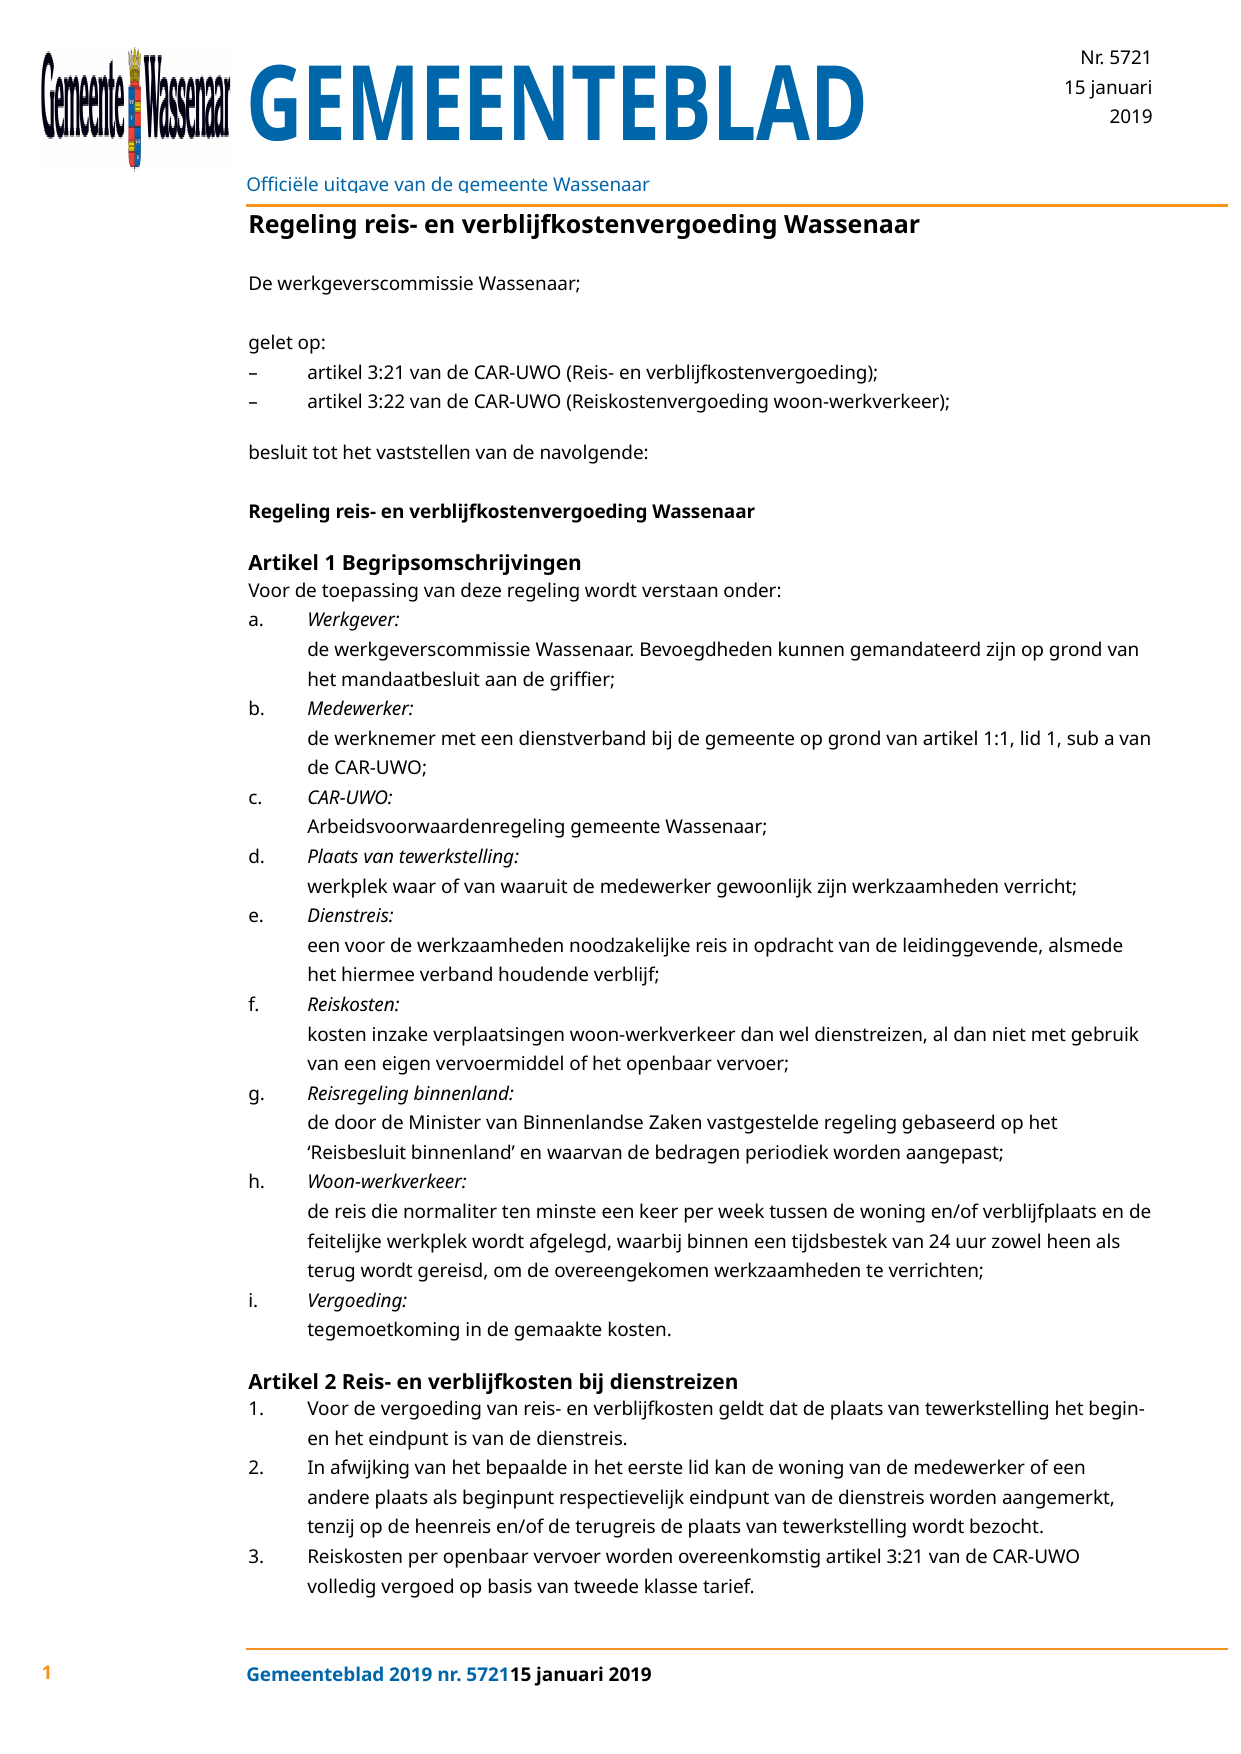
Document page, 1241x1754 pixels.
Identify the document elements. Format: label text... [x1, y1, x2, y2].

text Artikel 1 Begripsomschrijvingen [248, 548, 1152, 577]
list Reisregeling binnenland: [248, 1080, 1152, 1106]
list artikel 3:21 van de CAR-UWO (Reis- en verblijfkostenvergoeding); [248, 359, 1152, 385]
text De werkgeverscommissie Wassenaar; [248, 270, 1152, 296]
text besluit tot het vaststellen van de navolgende: [248, 439, 1152, 465]
list Werkgever: [248, 607, 1152, 632]
list Reiskosten: [248, 991, 1152, 1017]
picture [41, 47, 231, 172]
list Reiskosten per openbaar vervoer worden overeenkomstig artikel 3:21 van de CAR-UWO volledig vergoed op basis van tweede klasse tarief. [248, 1543, 1152, 1599]
list werkplek waar of van waaruit de medewerker gewoonlijk zijn werkzaamheden verricht; [248, 873, 1152, 898]
list een voor de werkzaamheden noodzakelijke reis in opdracht van de leidinggevende, alsmede het hiermee verband houdende verblijf; [248, 932, 1152, 987]
list de werknemer met een dienstverband bij de gemeente op grond van artikel 1:1, lid 1, sub a van de CAR-UWO; [248, 725, 1152, 780]
list de reis die normaliter ten minste een keer per week tussen de woning en/of verblijfplaats en de feitelijke werkplek wordt afgelegd, waarbij binnen een tijdsbestek van 24 uur zowel heen als terug wordt gereisd, om de overeengekomen werkzaamheden te verrichten; [248, 1198, 1152, 1283]
list Plaats van tewerkstelling: [248, 843, 1152, 869]
list In afwijking van het bepaalde in het eerste lid kan de woning van de medewerker of een andere plaats als beginpunt respectievelijk eindpunt van de dienstreis worden aangemerkt, tenzij op de heenreis en/of de terugreis de plaats van tewerkstelling wordt bezocht. [248, 1454, 1152, 1539]
list kosten inzake verplaatsingen woon-werkverkeer dan wel dienstreizen, al dan niet met gebruik van een eigen vervoermiddel of het openbaar vervoer; [248, 1021, 1152, 1076]
list tegemoetkoming in de gemaakte kosten. [248, 1317, 1152, 1342]
text Regeling reis- en verblijfkostenvergoeding Wassenaar [248, 498, 1152, 524]
list Dienstreis: [248, 902, 1152, 928]
list artikel 3:22 van de CAR-UWO (Reiskostenvergoeding woon-werkverkeer); [248, 389, 1152, 414]
list Voor de vergoeding van reis- en verblijfkosten geldt dat de plaats van tewerkstelling het begin- en het eindpunt is van de dienstreis. [248, 1395, 1152, 1451]
text gelet op: [248, 329, 1152, 355]
list de werkgeverscommissie Wassenaar. Bevoegdheden kunnen gemandateerd zijn op grond van het mandaatbesluit aan de griffier; [248, 636, 1152, 691]
list CAR-UWO: [248, 784, 1152, 810]
text Artikel 2 Reis- en verblijfkosten bij dienstreizen [248, 1367, 1152, 1395]
list Vergoeding: [248, 1287, 1152, 1313]
list Woon-werkverkeer: [248, 1169, 1152, 1194]
list Medewerker: [248, 695, 1152, 721]
list Arbeidsvoorwaardenregeling gemeente Wassenaar; [248, 814, 1152, 839]
text Voor de toepassing van deze regeling wordt verstaan onder: [248, 577, 1152, 603]
text Regeling reis- en verblijfkostenvergoeding Wassenaar [248, 207, 1152, 241]
list de door de Minister van Binnenlandse Zaken vastgestelde regeling gebaseerd op het ‘Reisbesluit binnenland’ en waarvan de bedragen periodiek worden aangepast; [248, 1109, 1152, 1165]
